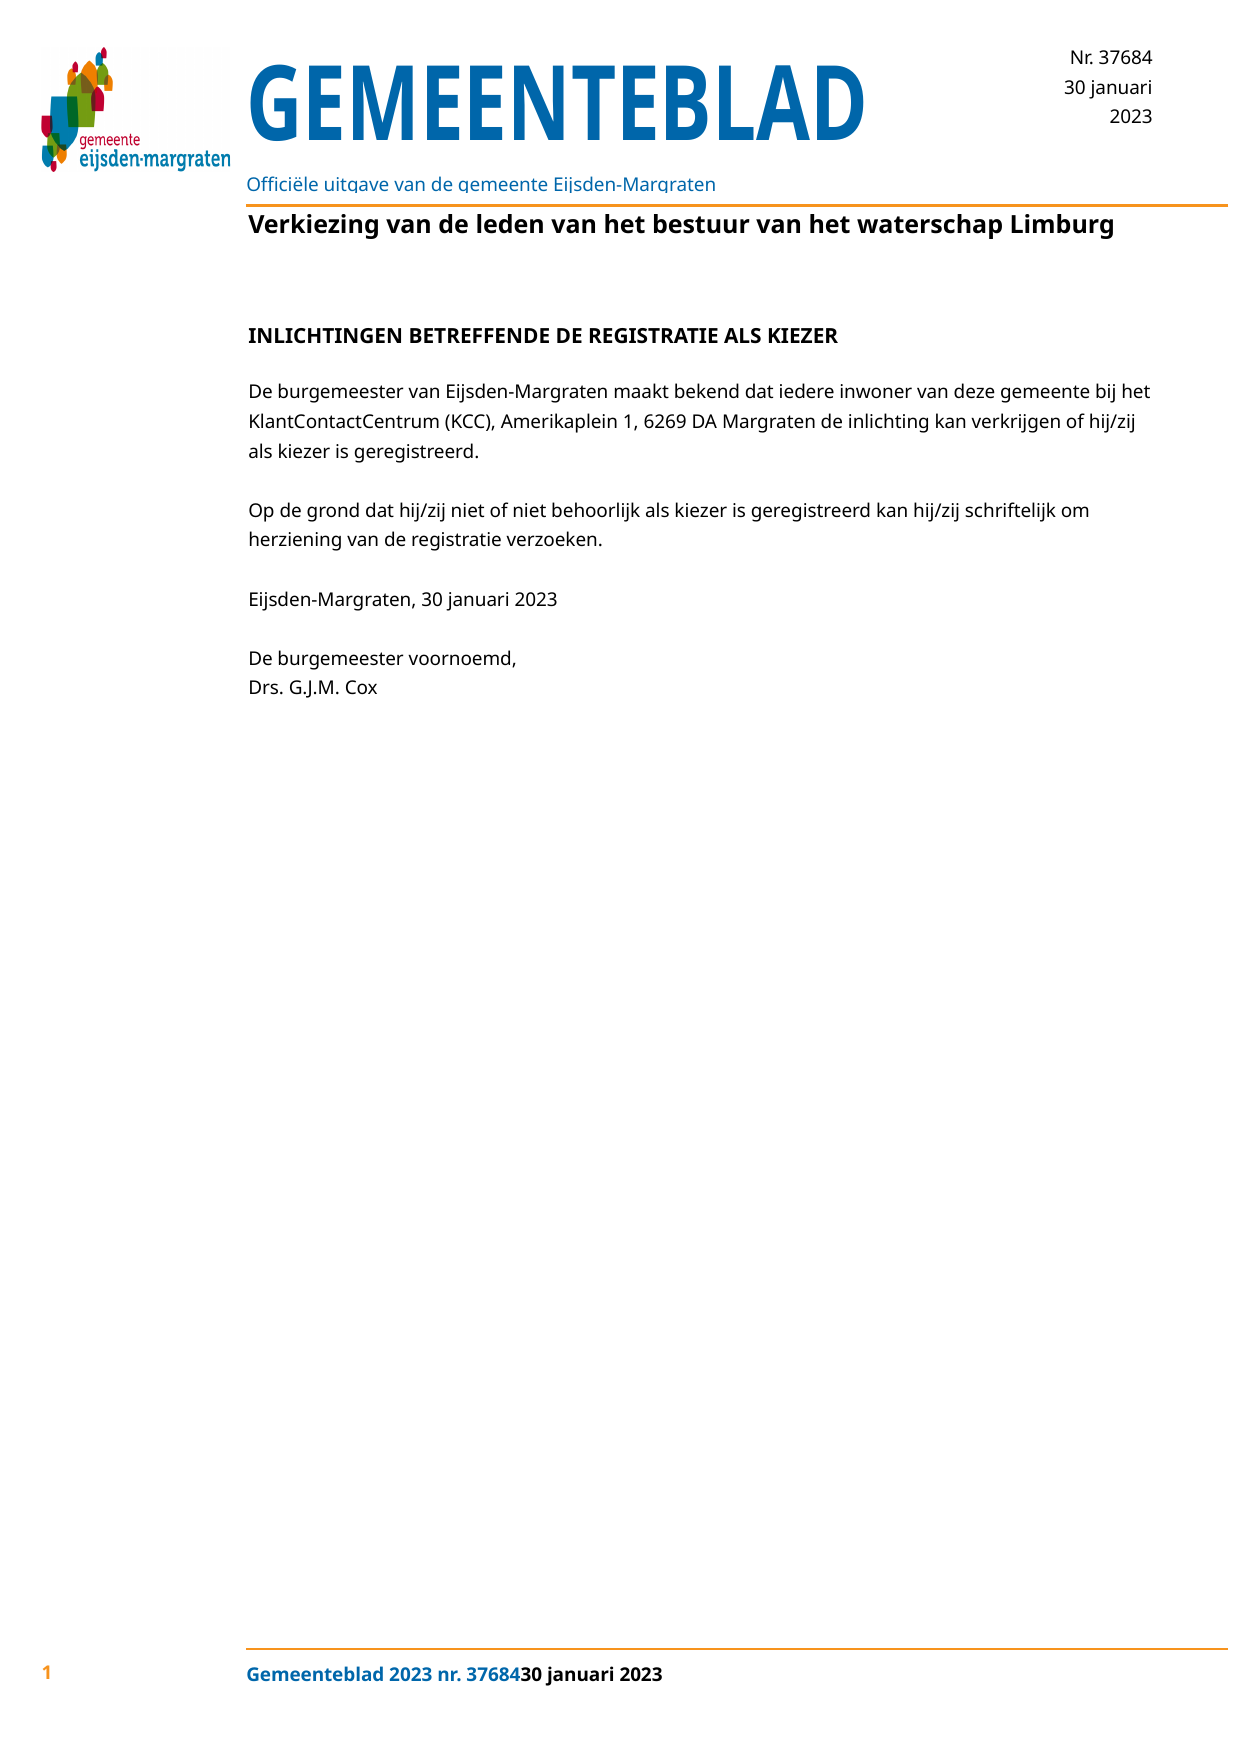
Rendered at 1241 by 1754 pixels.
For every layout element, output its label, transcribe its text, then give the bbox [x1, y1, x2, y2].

text INLICHTINGEN BETREFFENDE DE REGISTRATIE ALS KIEZER [248, 321, 1152, 349]
picture [41, 47, 231, 172]
text De burgemeester voornoemd, [248, 645, 1152, 671]
text Eijsden-Margraten, 30 januari 2023 [248, 586, 1152, 612]
text Drs. G.J.M. Cox [248, 674, 1152, 700]
text Verkiezing van de leden van het bestuur van het waterschap Limburg [248, 207, 1152, 241]
text De burgemeester van Eijsden-Margraten maakt bekend dat iedere inwoner van deze gemeente bij het KlantContactCentrum (KCC), Amerikaplein 1, 6269 DA Margraten de inlichting kan verkrijgen of hij/zij als kiezer is geregistreerd. [248, 379, 1152, 464]
text Op de grond dat hij/zij niet of niet behoorlijk als kiezer is geregistreerd kan hij/zij schriftelijk om herziening van de registratie verzoeken. [248, 497, 1152, 552]
